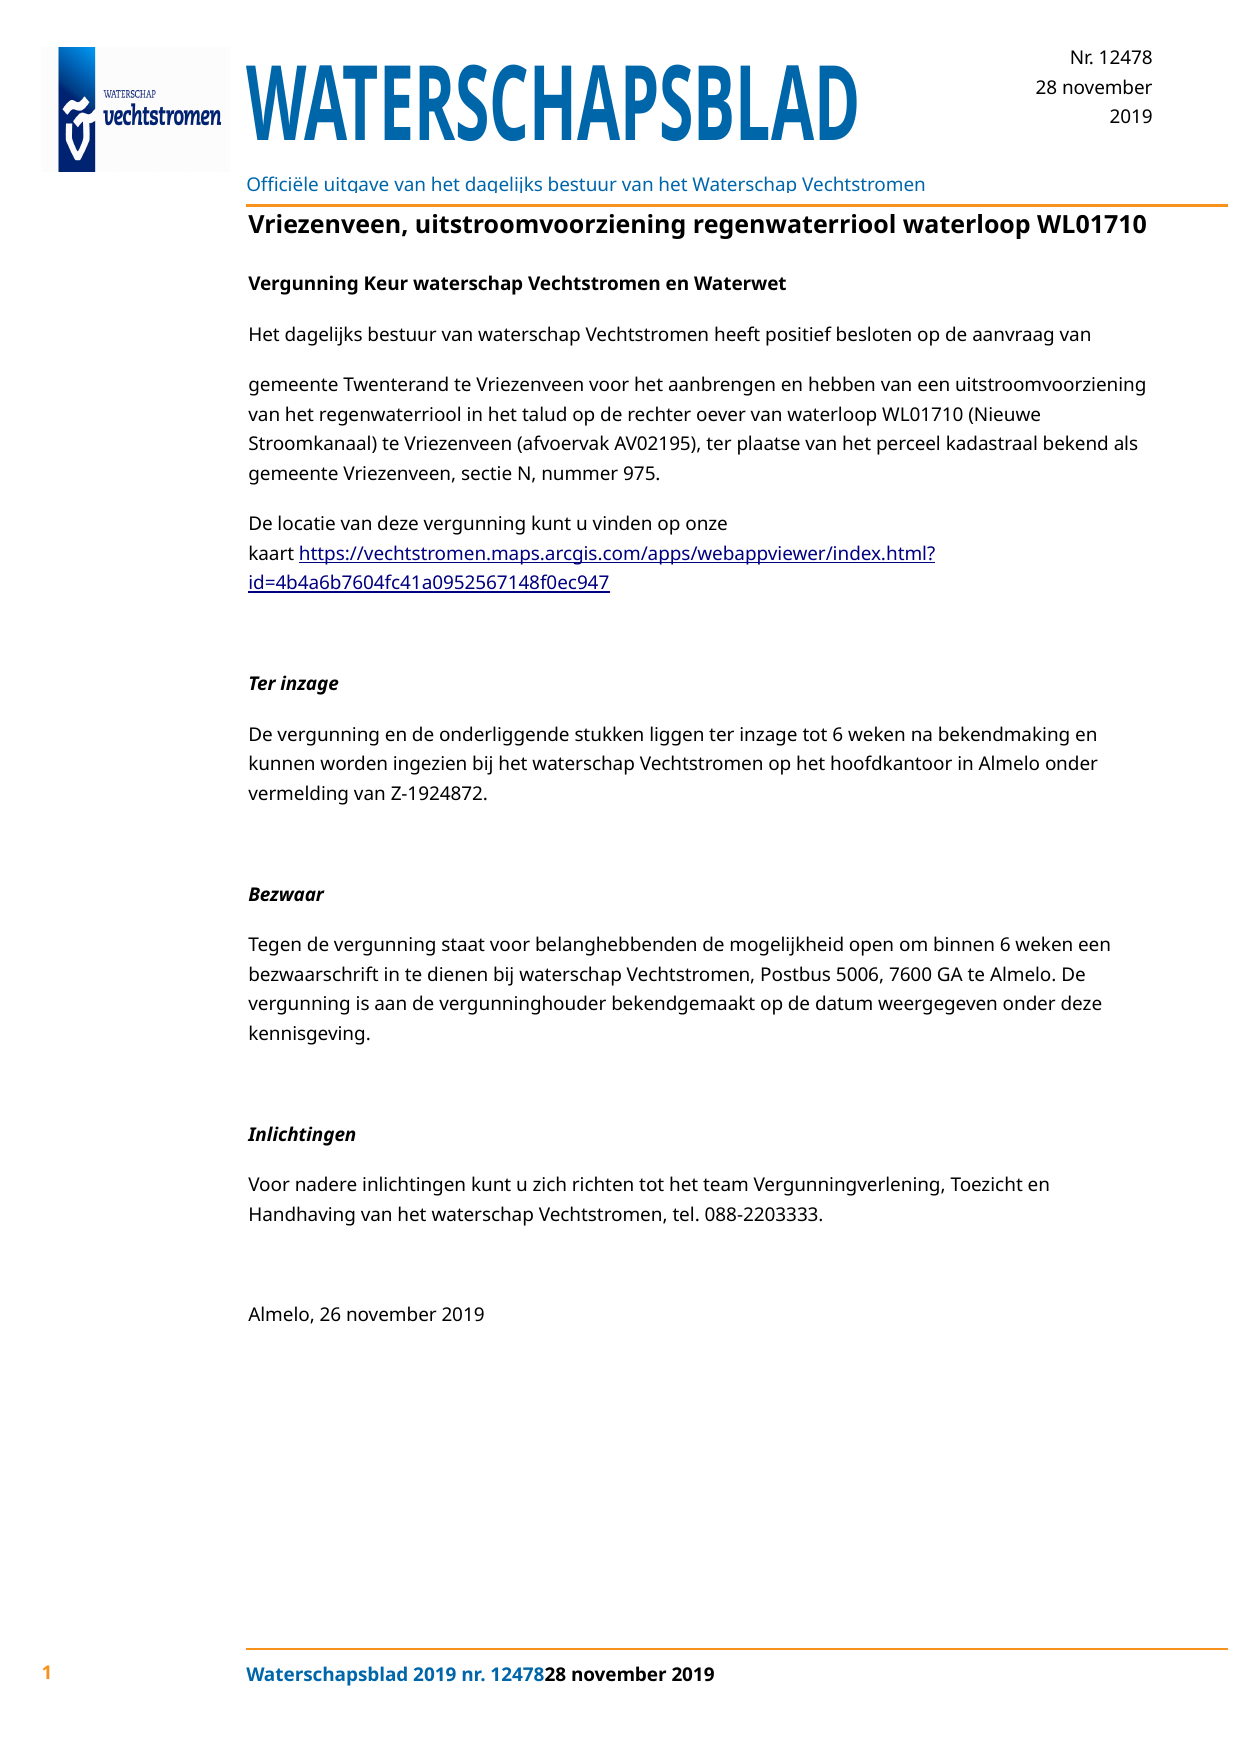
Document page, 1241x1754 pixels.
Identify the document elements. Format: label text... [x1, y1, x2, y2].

text Tegen de vergunning staat voor belanghebbenden de mogelijkheid open om binnen 6 weken een bezwaarschrift in te dienen bij waterschap Vechtstromen, Postbus 5006, 7600 GA te Almelo. De vergunning is aan de vergunninghouder bekendgemaakt op de datum weergegeven onder deze kennisgeving. [248, 931, 1152, 1046]
picture [41, 47, 231, 172]
text Vergunning Keur waterschap Vechtstromen en Waterwet [248, 270, 1152, 296]
text Het dagelijks bestuur van waterschap Vechtstromen heeft positief besloten op de aanvraag van [248, 321, 1152, 346]
text Ter inzage [248, 670, 1152, 696]
text De vergunning en de onderliggende stukken liggen ter inzage tot 6 weken na bekendmaking en kunnen worden ingezien bij het waterschap Vechtstromen op het hoofdkantoor in Almelo onder vermelding van Z-1924872. [248, 721, 1152, 806]
text Vriezenveen, uitstroomvoorziening regenwaterriool waterloop WL01710 [248, 207, 1152, 241]
text Voor nadere inlichtingen kunt u zich richten tot het team Vergunningverlening, Toezicht en Handhaving van het waterschap Vechtstromen, tel. 088-2203333. [248, 1171, 1152, 1226]
text Almelo, 26 november 2019 [248, 1302, 1152, 1327]
text Inlichtingen [248, 1121, 1152, 1146]
text De locatie van deze vergunning kunt u vinden op onze kaart https://vechtstromen.maps.arcgis.com/apps/webappviewer/index.html?id=4b4a6b7604fc41a0952567148f0ec947 [248, 510, 1152, 595]
text gemeente Twenterand te Vriezenveen voor het aanbrengen en hebben van een uitstroomvoorziening van het regenwaterriool in het talud op de rechter oever van waterloop WL01710 (Nieuwe Stroomkanaal) te Vriezenveen (afvoervak AV02195), ter plaatse van het perceel kadastraal bekend als gemeente Vriezenveen, sectie N, nummer 975. [248, 371, 1152, 486]
text Bezwaar [248, 881, 1152, 906]
